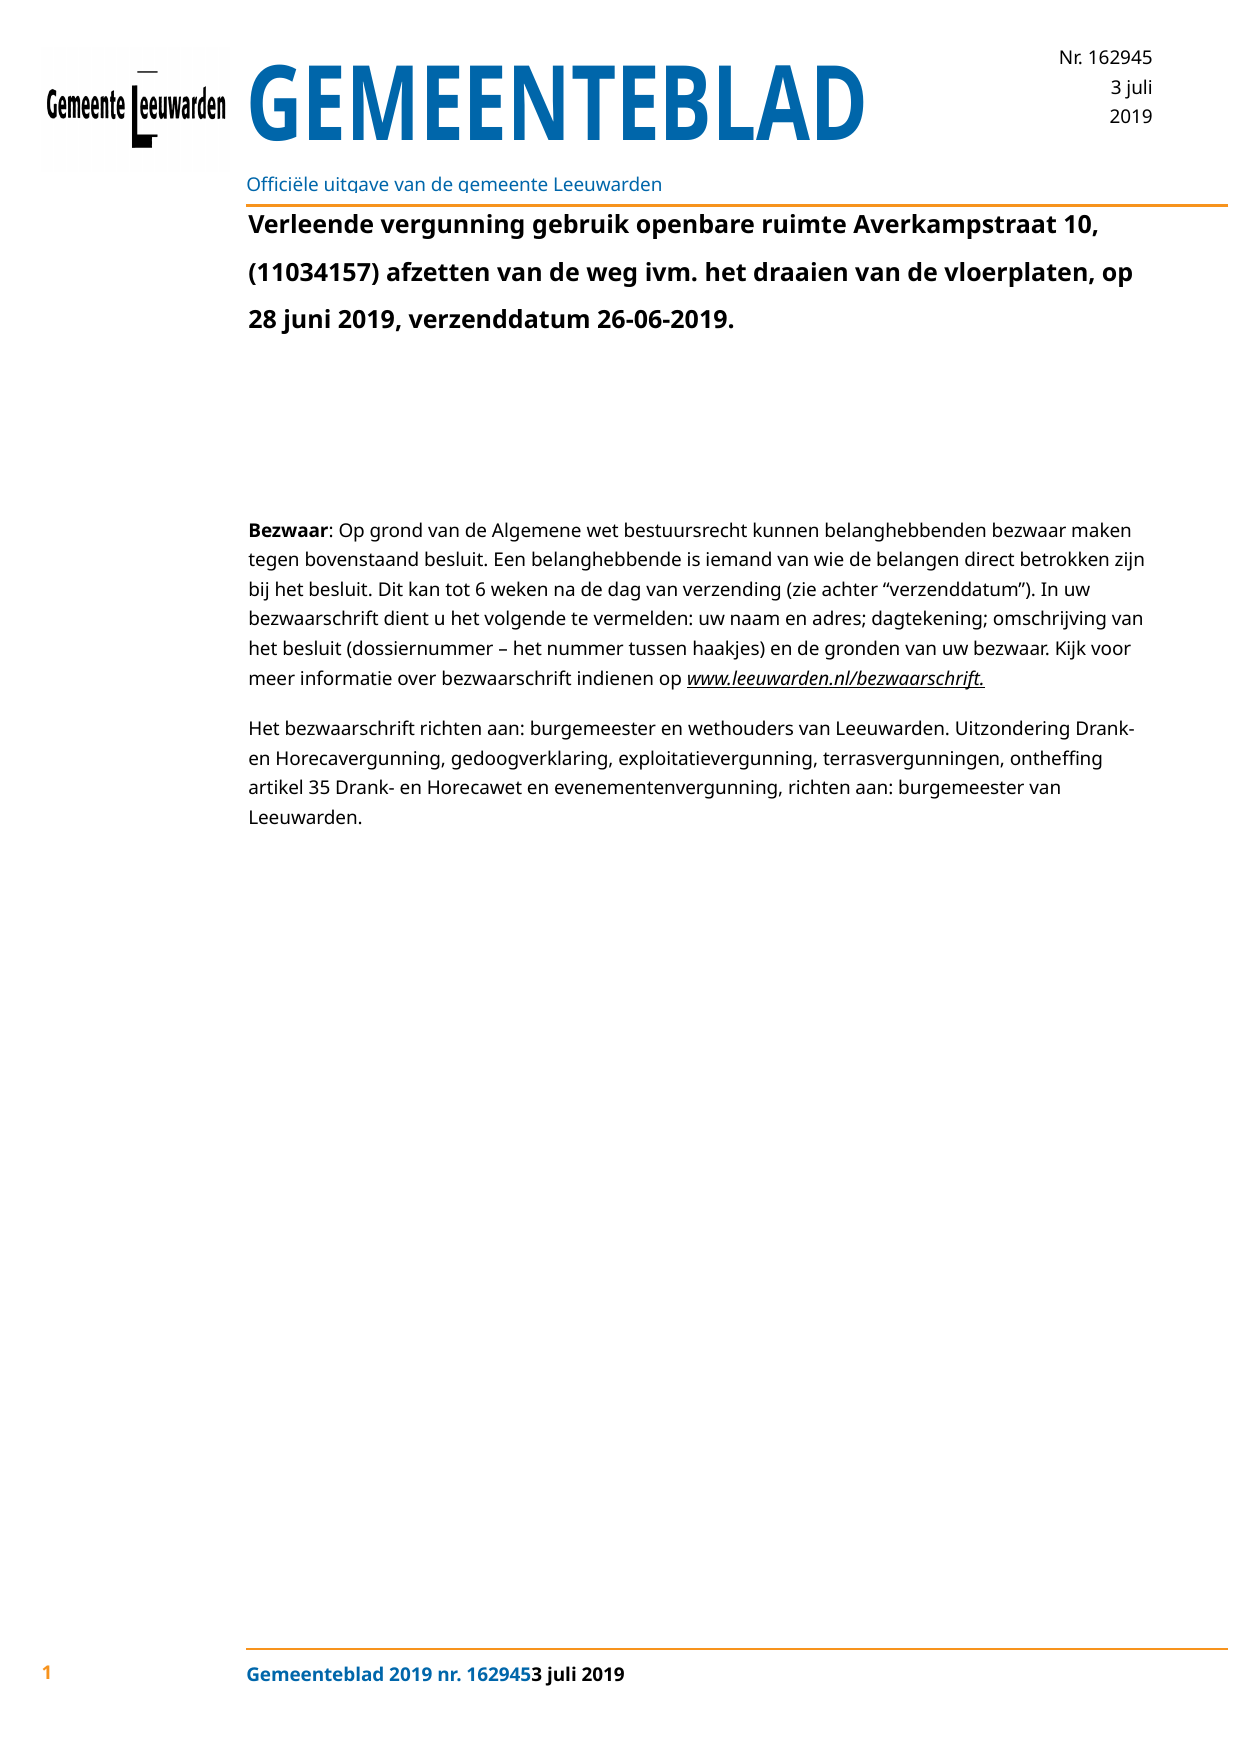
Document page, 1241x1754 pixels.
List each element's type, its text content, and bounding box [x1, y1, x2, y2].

text Bezwaar: Op grond van de Algemene wet bestuursrecht kunnen belanghebbenden bezwaar maken tegen bovenstaand besluit. Een belanghebbende is iemand van wie de belangen direct betrokken zijn bij het besluit. Dit kan tot 6 weken na de dag van verzending (zie achter “verzenddatum”). In uw bezwaarschrift dient u het volgende te vermelden: uw naam en adres; dagtekening; omschrijving van het besluit (dossiernummer – het nummer tussen haakjes) en de gronden van uw bezwaar. Kijk voor meer informatie over bezwaarschrift indienen op www.leeuwarden.nl/bezwaarschrift. [248, 517, 1152, 690]
text Verleende vergunning gebruik openbare ruimte Averkampstraat 10, (11034157) afzetten van de weg ivm. het draaien van de vloerplaten, op 28 juni 2019, verzenddatum 26-06-2019. [248, 207, 1152, 336]
picture [41, 47, 231, 172]
text Het bezwaarschrift richten aan: burgemeester en wethouders van Leeuwarden. Uitzondering Drank- en Horecavergunning, gedoogverklaring, exploitatievergunning, terrasvergunningen, ontheffing artikel 35 Drank- en Horecawet en evenementenvergunning, richten aan: burgemeester van Leeuwarden. [248, 715, 1152, 829]
